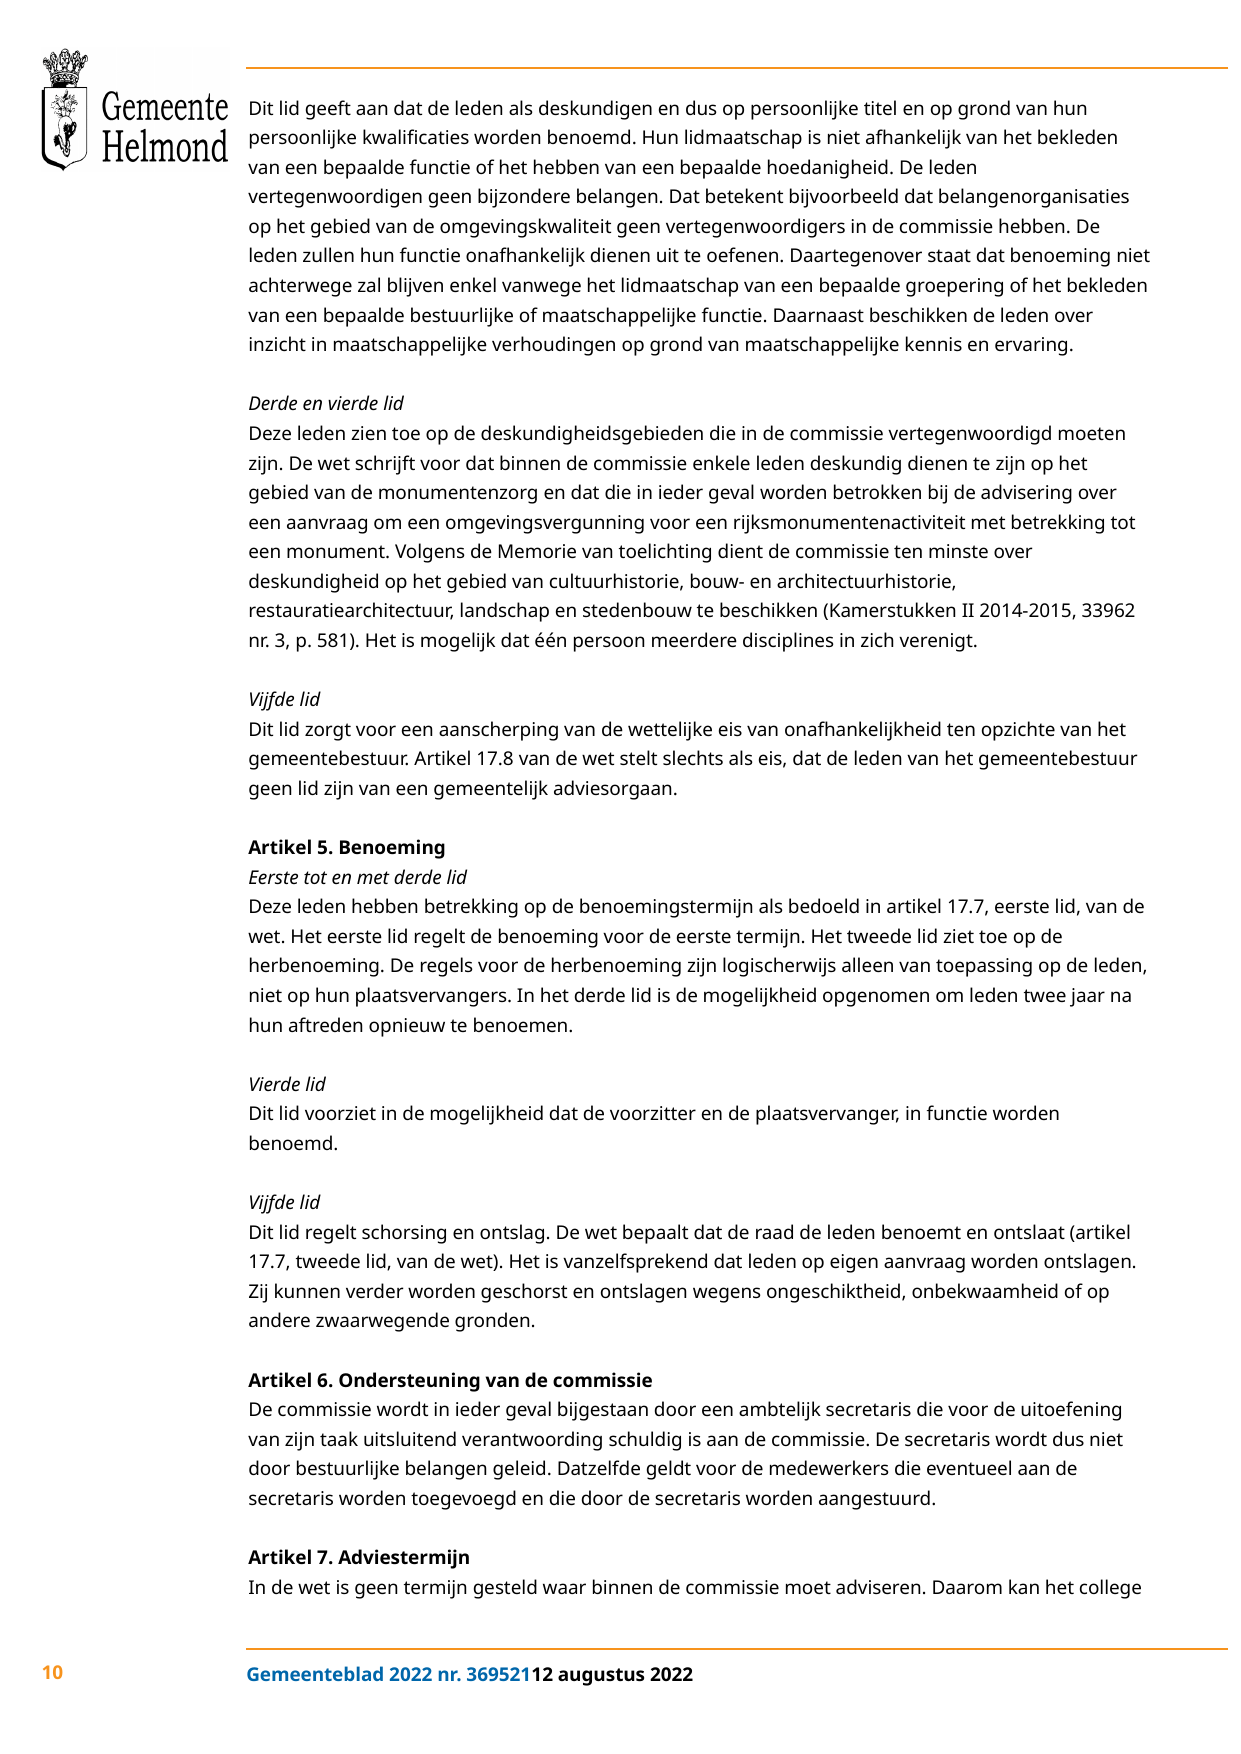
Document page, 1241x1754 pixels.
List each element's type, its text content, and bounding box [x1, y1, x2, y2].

text Artikel 7. Adviestermijn [248, 1544, 1152, 1570]
text Dit lid regelt schorsing en ontslag. De wet bepaalt dat de raad de leden benoemt en ontslaat (artikel 17.7, tweede lid, van de wet). Het is vanzelfsprekend dat leden op eigen aanvraag worden ontslagen. Zij kunnen verder worden geschorst en ontslagen wegens ongeschiktheid, onbekwaamheid of op andere zwaarwegende gronden. [248, 1219, 1152, 1333]
text Vierde lid [248, 1071, 1152, 1097]
text Deze leden zien toe op de deskundigheidsgebieden die in de commissie vertegenwoordigd moeten zijn. De wet schrijft voor dat binnen de commissie enkele leden deskundig dienen te zijn op het gebied van de monumentenzorg en dat die in ieder geval worden betrokken bij de advisering over een aanvraag om een omgevingsvergunning voor een rijksmonumentenactiviteit met betrekking tot een monument. Volgens de Memorie van toelichting dient de commissie ten minste over deskundigheid op het gebied van cultuurhistorie, bouw- en architectuurhistorie, restauratiearchitectuur, landschap en stedenbouw te beschikken (Kamerstukken II 2014-2015, 33962 nr. 3, p. 581). Het is mogelijk dat één persoon meerdere disciplines in zich verenigt. [248, 420, 1152, 653]
picture [41, 47, 231, 172]
text Dit lid geeft aan dat de leden als deskundigen en dus op persoonlijke titel en op grond van hun persoonlijke kwalificaties worden benoemd. Hun lidmaatschap is niet afhankelijk van het bekleden van een bepaalde functie of het hebben van een bepaalde hoedanigheid. De leden vertegenwoordigen geen bijzondere belangen. Dat betekent bijvoorbeeld dat belangenorganisaties op het gebied van de omgevingskwaliteit geen vertegenwoordigers in de commissie hebben. De leden zullen hun functie onafhankelijk dienen uit te oefenen. Daartegenover staat dat benoeming niet achterwege zal blijven enkel vanwege het lidmaatschap van een bepaalde groepering of het bekleden van een bepaalde bestuurlijke of maatschappelijke functie. Daarnaast beschikken de leden over inzicht in maatschappelijke verhoudingen op grond van maatschappelijke kennis en ervaring. [248, 95, 1152, 357]
text Vijfde lid [248, 1189, 1152, 1215]
text Artikel 6. Ondersteuning van de commissie [248, 1367, 1152, 1393]
text Deze leden hebben betrekking op de benoemingstermijn als bedoeld in artikel 17.7, eerste lid, van de wet. Het eerste lid regelt de benoeming voor de eerste termijn. Het tweede lid ziet toe op de herbenoeming. De regels voor de herbenoeming zijn logischerwijs alleen van toepassing op de leden, niet op hun plaatsvervangers. In het derde lid is de mogelijkheid opgenomen om leden twee jaar na hun aftreden opnieuw te benoemen. [248, 893, 1152, 1038]
text Dit lid zorgt voor een aanscherping van de wettelijke eis van onafhankelijkheid ten opzichte van het gemeentebestuur. Artikel 17.8 van de wet stelt slechts als eis, dat de leden van het gemeentebestuur geen lid zijn van een gemeentelijk adviesorgaan. [248, 716, 1152, 801]
text Artikel 5. Benoeming [248, 834, 1152, 860]
text Dit lid voorziet in de mogelijkheid dat de voorzitter en de plaatsvervanger, in functie worden benoemd. [248, 1101, 1152, 1156]
text In de wet is geen termijn gesteld waar binnen de commissie moet adviseren. Daarom kan het college [248, 1574, 1152, 1600]
text Derde en vierde lid [248, 391, 1152, 416]
text Eerste tot en met derde lid [248, 864, 1152, 890]
text De commissie wordt in ieder geval bijgestaan door een ambtelijk secretaris die voor de uitoefening van zijn taak uitsluitend verantwoording schuldig is aan de commissie. De secretaris wordt dus niet door bestuurlijke belangen geleid. Datzelfde geldt voor de medewerkers die eventueel aan de secretaris worden toegevoegd en die door de secretaris worden aangestuurd. [248, 1396, 1152, 1511]
text Vijfde lid [248, 686, 1152, 712]
